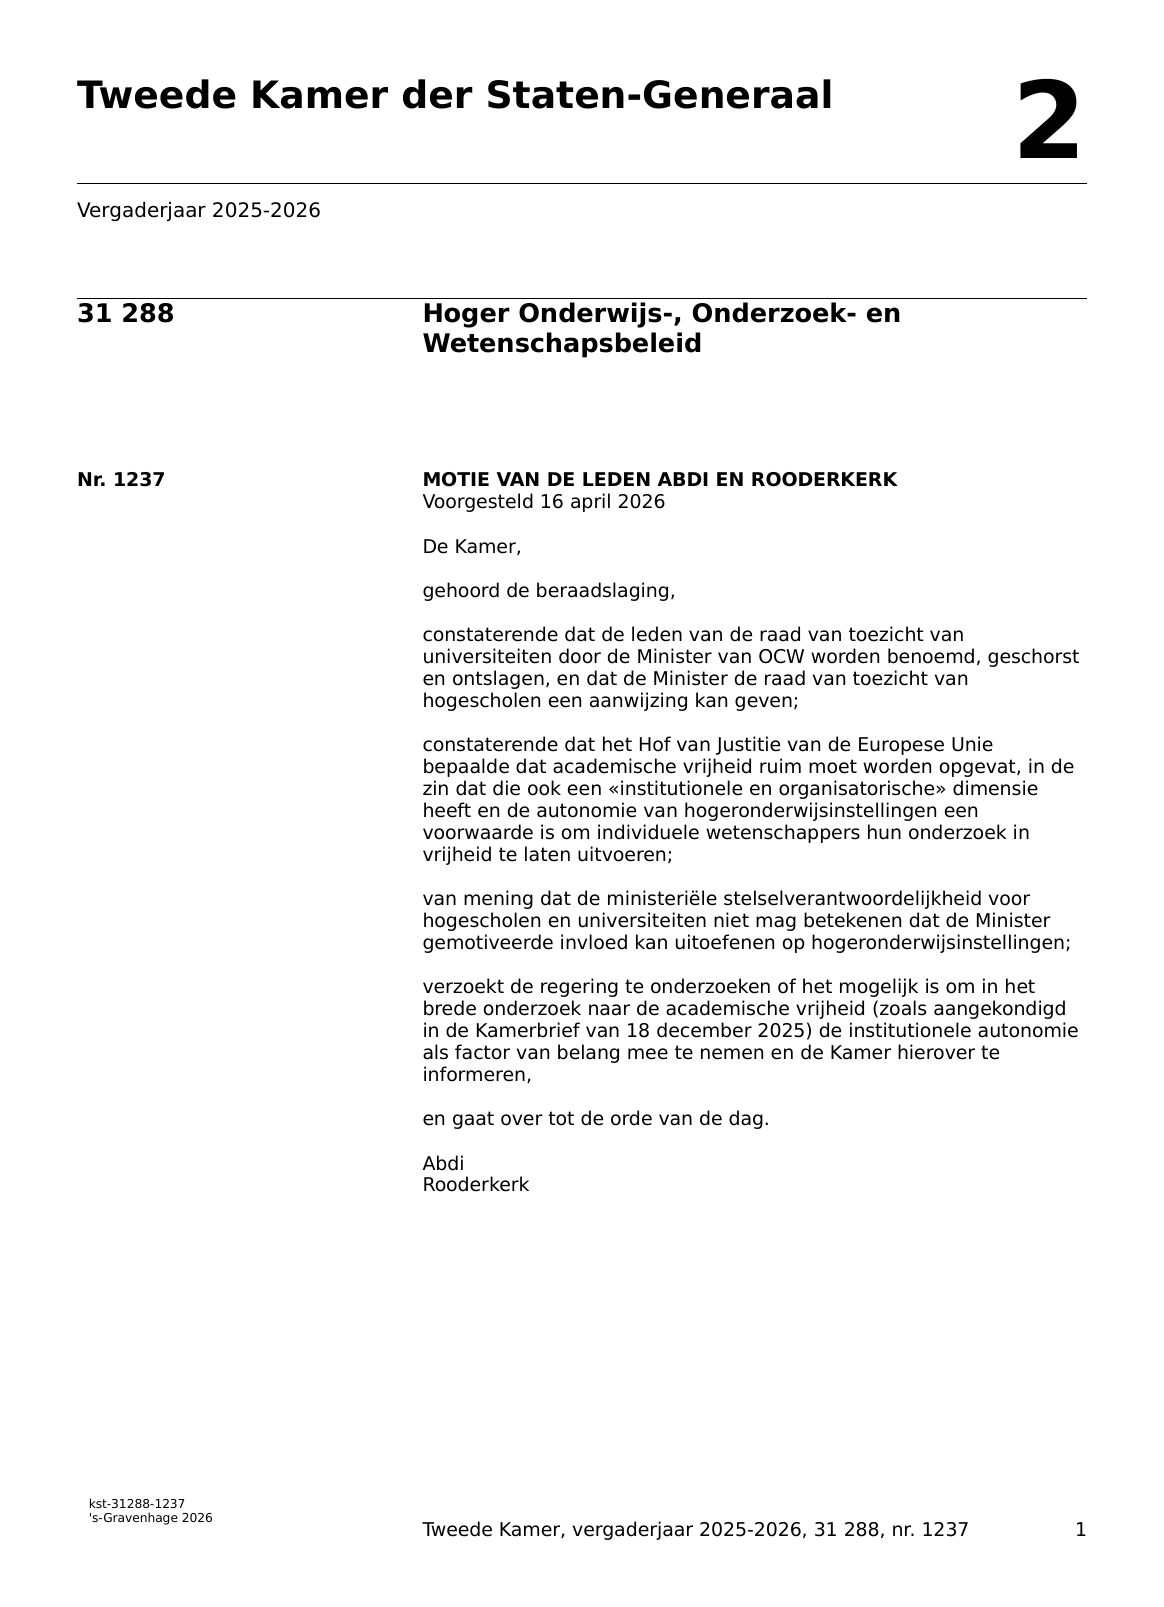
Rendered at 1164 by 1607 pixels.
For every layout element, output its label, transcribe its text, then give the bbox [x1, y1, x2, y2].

text Abdi [422, 1152, 1087, 1174]
text Voorgesteld 16 april 2026 [422, 491, 1087, 513]
text constaterende dat het Hof van Justitie van de Europese Unie bepaalde dat academische vrijheid ruim moet worden opgevat, in de zin dat die ook een «institutionele en organisatorische» dimensie heeft en de autonomie van hogeronderwijsinstellingen een voorwaarde is om individuele wetenschappers hun onderzoek in vrijheid te laten uitvoeren; [422, 734, 1087, 866]
text 's-Gravenhage 2026 [88, 1511, 323, 1525]
table_cell Vergaderjaar 2025-2026 [77, 184, 1087, 298]
text en gaat over tot de orde van de dag. [422, 1108, 1087, 1130]
text constaterende dat de leden van de raad van toezicht van universiteiten door de Minister van OCW worden benoemd, geschorst en ontslagen, en dat de Minister de raad van toezicht van hogescholen een aanwijzing kan geven; [422, 624, 1087, 712]
text van mening dat de ministeriële stelselverantwoordelijkheid voor hogescholen en universiteiten niet mag betekenen dat de Minister gemotiveerde invloed kan uitoefenen op hogeronderwijsinstellingen; [422, 888, 1087, 954]
table_header 2 [886, 59, 1087, 183]
text Rooderkerk [422, 1174, 1087, 1196]
subtitle Nr. 1237 MOTIE VAN DE LEDEN ABDI EN ROODERKERK [77, 469, 1087, 491]
text De Kamer, [422, 536, 1087, 557]
text kst-31288-1237 [88, 1497, 323, 1511]
table_header Tweede Kamer der Staten-Generaal [77, 59, 886, 183]
subtitle 31 288 Hoger Onderwijs-, Onderzoek- en Wetenschapsbeleid [77, 299, 1087, 358]
text gehoord de beraadslaging, [422, 580, 1087, 602]
text verzoekt de regering te onderzoeken of het mogelijk is om in het brede onderzoek naar de academische vrijheid (zoals aangekondigd in de Kamerbrief van 18 december 2025) de institutionele autonomie als factor van belang mee te nemen en de Kamer hierover te informeren, [422, 976, 1087, 1086]
